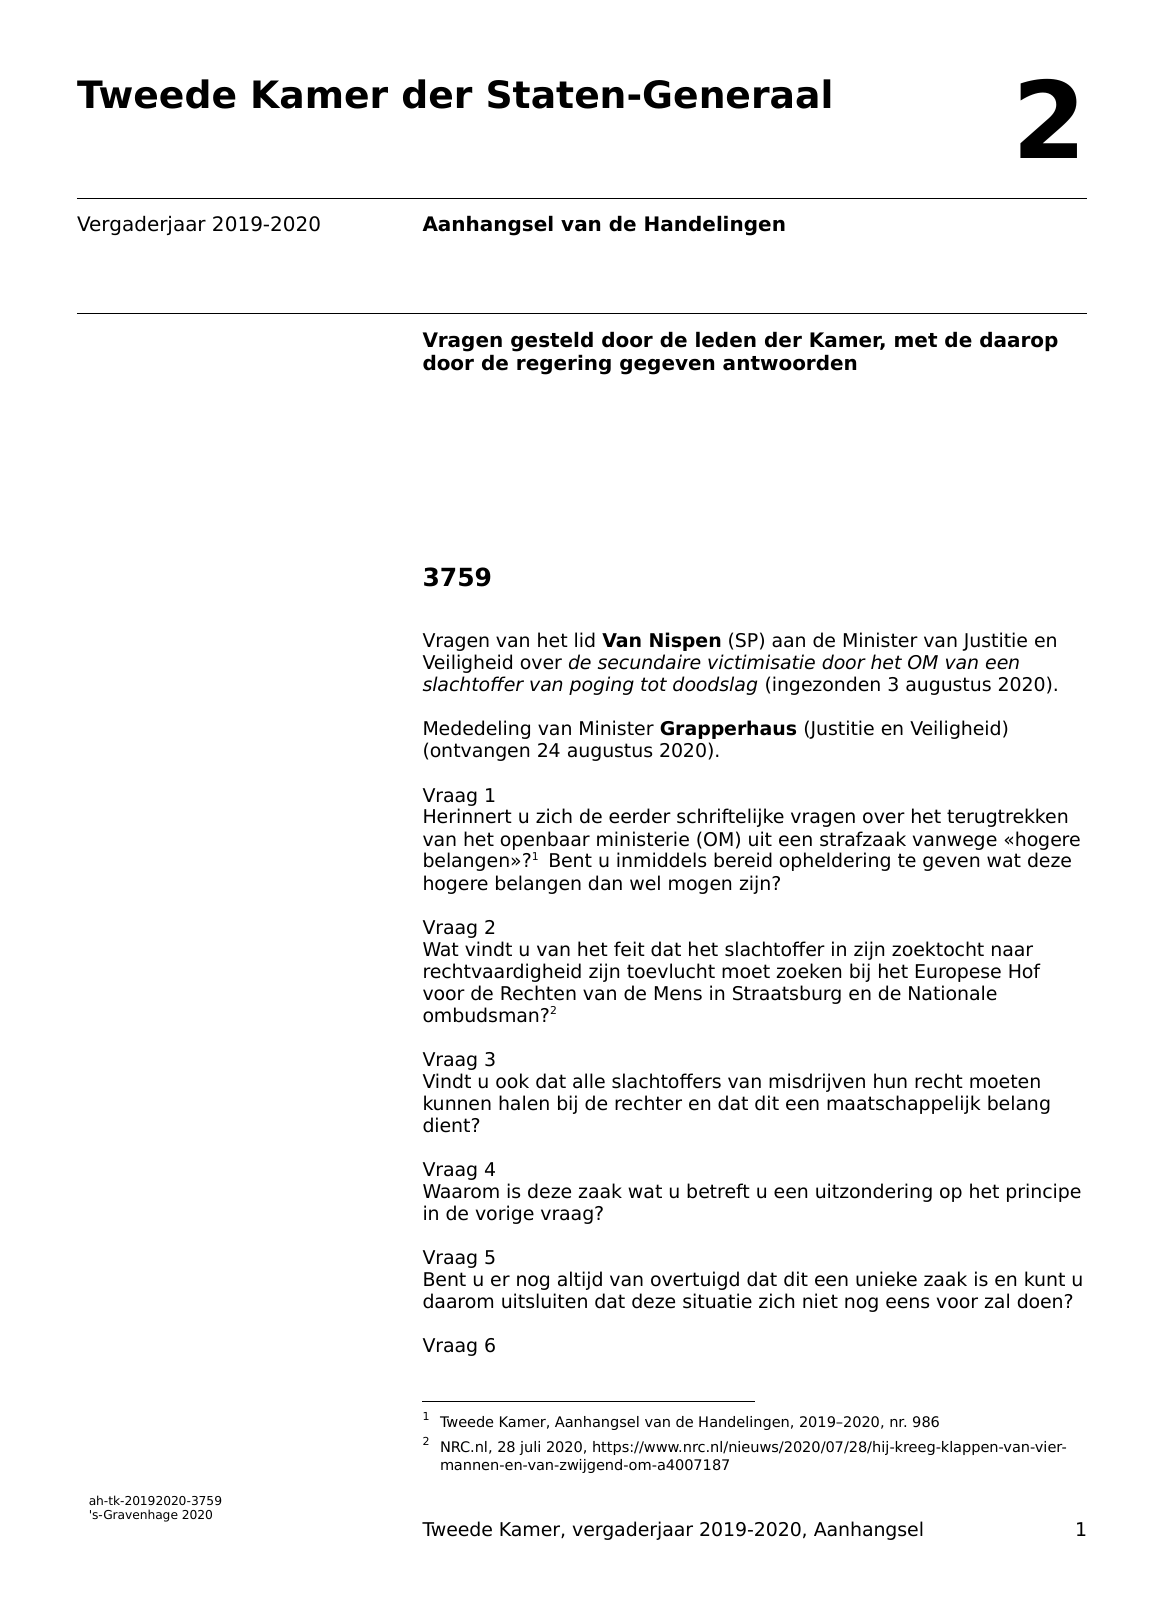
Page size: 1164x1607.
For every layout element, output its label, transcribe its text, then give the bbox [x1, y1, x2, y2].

text Bent u er nog altijd van overtuigd dat dit een unieke zaak is en kunt u daarom uitsluiten dat deze situatie zich niet nog eens voor zal doen? [422, 1269, 1087, 1313]
text Vraag 2 [422, 917, 1087, 938]
text 's-Gravenhage 2020 [88, 1508, 323, 1522]
table_cell Vergaderjaar 2019-2020 [77, 199, 422, 313]
text Vraag 6 [422, 1335, 1087, 1357]
text NRC.nl, 28 juli 2020, https://www.nrc.nl/nieuws/2020/07/28/hij-kreeg-klappen-van-vier-mannen-en-van-zwijgend-om-a4007187 [422, 1435, 1087, 1474]
text Tweede Kamer, Aanhangsel van de Handelingen, 2019–2020, nr. 986 [422, 1410, 1087, 1432]
text Waarom is deze zaak wat u betreft u een uitzondering op het principe in de vorige vraag? [422, 1181, 1087, 1225]
text Herinnert u zich de eerder schriftelijke vragen over het terugtrekken van het openbaar ministerie (OM) uit een strafzaak vanwege «hogere belangen»? Bent u inmiddels bereid opheldering te geven wat deze hogere belangen dan wel mogen zijn? [422, 806, 1087, 894]
text Vraag 1 [422, 784, 1087, 806]
text Vragen van het lid Van Nispen (SP) aan de Minister van Justitie en Veiligheid over de secundaire victimisatie door het OM van een slachtoffer van poging tot doodslag (ingezonden 3 augustus 2020). [422, 630, 1087, 696]
table_header 2 [886, 59, 1087, 198]
text Vraag 3 [422, 1049, 1087, 1071]
text Vindt u ook dat alle slachtoffers van misdrijven hun recht moeten kunnen halen bij de rechter en dat dit een maatschappelijk belang dient? [422, 1071, 1087, 1137]
text Mededeling van Minister Grapperhaus (Justitie en Veiligheid) (ontvangen 24 augustus 2020). [422, 718, 1087, 762]
text ah-tk-20192020-3759 [88, 1494, 323, 1508]
text Vraag 4 [422, 1159, 1087, 1181]
text 3759 [422, 563, 1087, 592]
table_cell Vragen gesteld door de leden der Kamer, met de daarop door de regering gegeven antwoorden [422, 314, 1087, 375]
text Wat vindt u van het feit dat het slachtoffer in zijn zoektocht naar rechtvaardigheid zijn toevlucht moet zoeken bij het Europese Hof voor de Rechten van de Mens in Straatsburg en de Nationale ombudsman? [422, 938, 1087, 1026]
table_cell Aanhangsel van de Handelingen [422, 199, 1087, 313]
text Vraag 5 [422, 1247, 1087, 1269]
table_cell [77, 314, 422, 375]
table_header Tweede Kamer der Staten-Generaal [77, 59, 886, 198]
